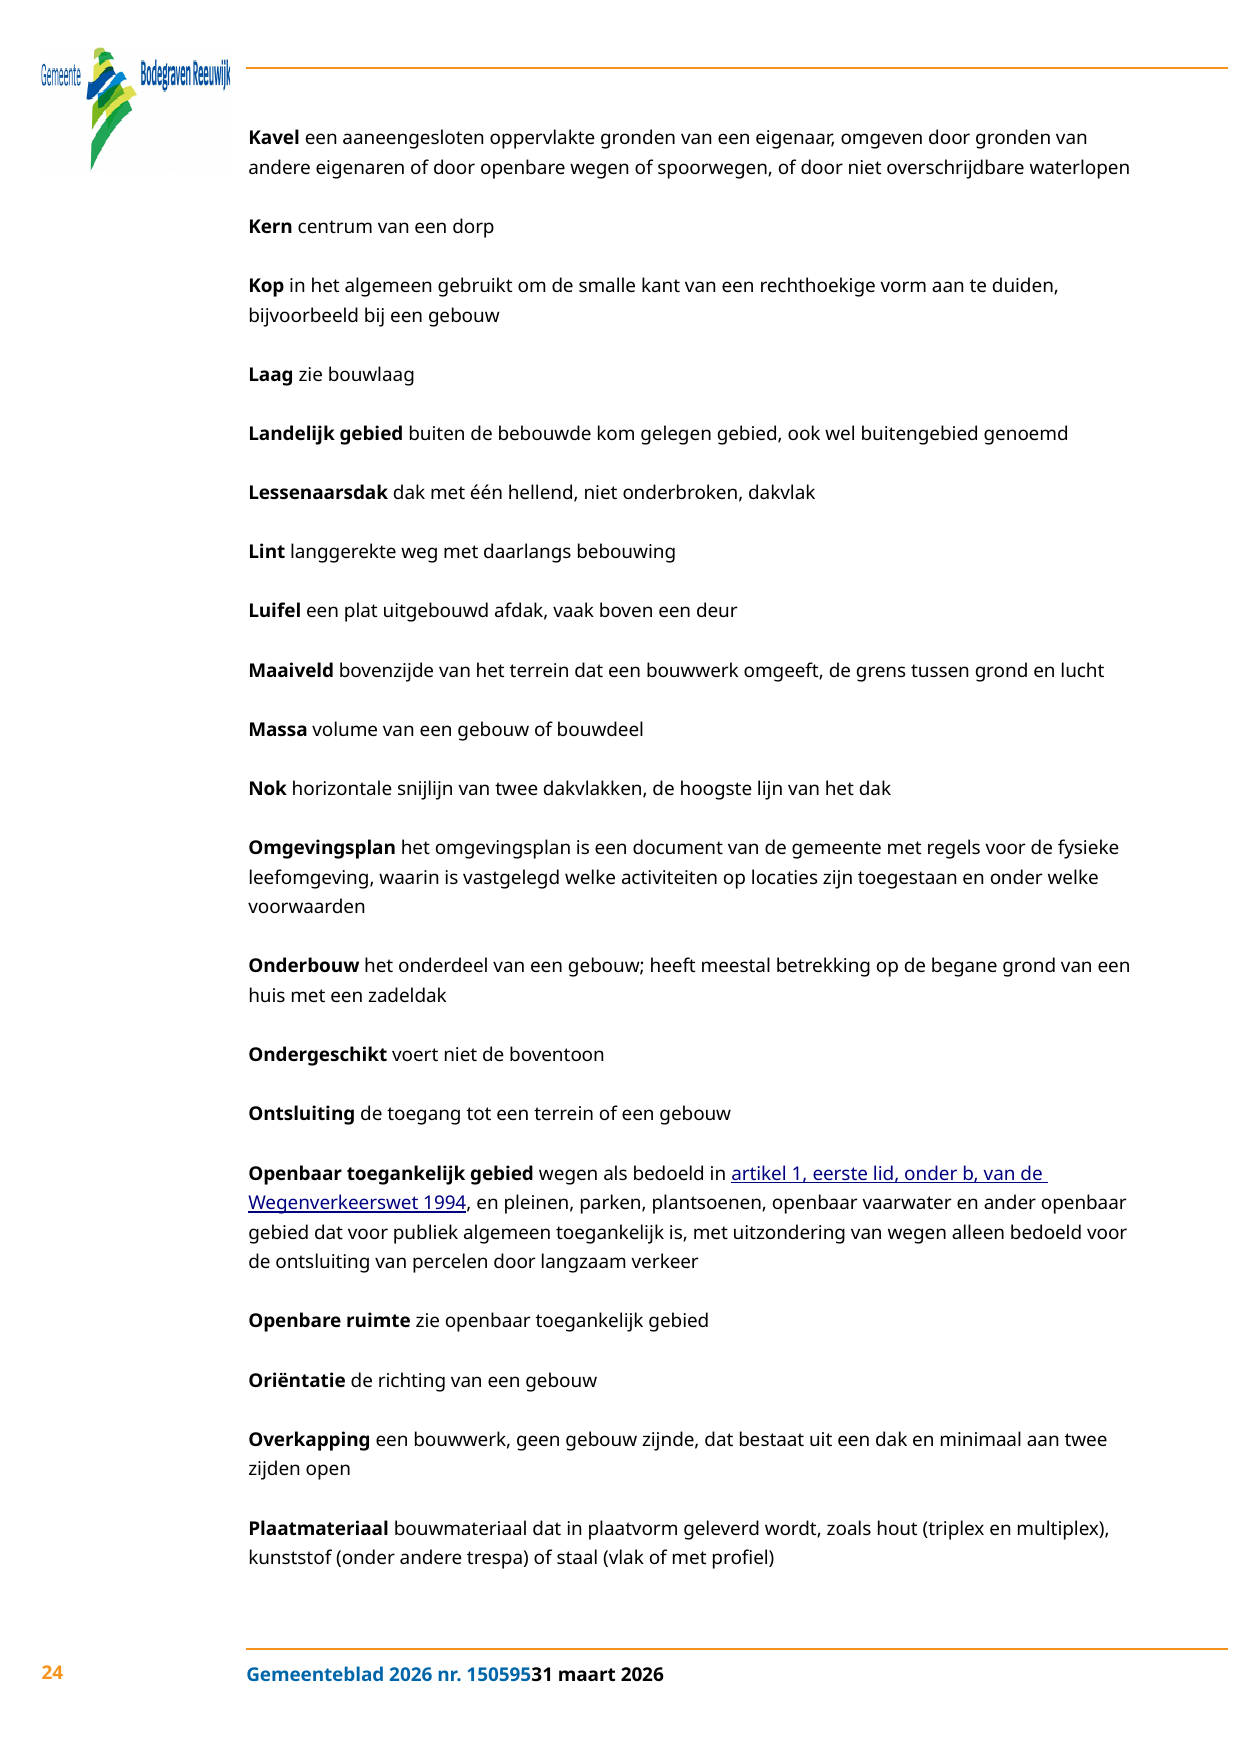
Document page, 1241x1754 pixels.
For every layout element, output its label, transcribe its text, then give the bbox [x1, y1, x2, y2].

text Kop in het algemeen gebruikt om de smalle kant van een rechthoekige vorm aan te duiden, bijvoorbeeld bij een gebouw [248, 272, 1152, 328]
text Omgevingsplan het omgevingsplan is een document van de gemeente met regels voor de fysieke leefomgeving, waarin is vastgelegd welke activiteiten op locaties zijn toegestaan en onder welke voorwaarden [248, 834, 1152, 919]
text Overkapping een bouwwerk, geen gebouw zijnde, dat bestaat uit een dak en minimaal aan twee zijden open [248, 1426, 1152, 1481]
text Plaatmateriaal bouwmateriaal dat in plaatvorm geleverd wordt, zoals hout (triplex en multiplex), kunststof (onder andere trespa) of staal (vlak of met profiel) [248, 1515, 1152, 1570]
text Onderbouw het onderdeel van een gebouw; heeft meestal betrekking op de begane grond van een huis met een zadeldak [248, 953, 1152, 1008]
text Openbaar toegankelijk gebied wegen als bedoeld in artikel 1, eerste lid, onder b, van de Wegenverkeerswet 1994, en pleinen, parken, plantsoenen, openbaar vaarwater en ander openbaar gebied dat voor publiek algemeen toegankelijk is, met uitzondering van wegen alleen bedoeld voor de ontsluiting van percelen door langzaam verkeer [248, 1160, 1152, 1274]
text Massa volume van een gebouw of bouwdeel [248, 716, 1152, 742]
picture [41, 47, 231, 172]
text Landelijk gebied buiten de bebouwde kom gelegen gebied, ook wel buitengebied genoemd [248, 420, 1152, 446]
text Lessenaarsdak dak met één hellend, niet onderbroken, dakvlak [248, 479, 1152, 505]
text Openbare ruimte zie openbaar toegankelijk gebied [248, 1308, 1152, 1333]
text Kavel een aaneengesloten oppervlakte gronden van een eigenaar, omgeven door gronden van andere eigenaren of door openbare wegen of spoorwegen, of door niet overschrijdbare waterlopen [248, 124, 1152, 180]
text Nok horizontale snijlijn van twee dakvlakken, de hoogste lijn van het dak [248, 775, 1152, 801]
text Lint langgerekte weg met daarlangs bebouwing [248, 538, 1152, 564]
text Ondergeschikt voert niet de boventoon [248, 1041, 1152, 1067]
text Oriëntatie de richting van een gebouw [248, 1367, 1152, 1393]
text Laag zie bouwlaag [248, 361, 1152, 387]
text Ontsluiting de toegang tot een terrein of een gebouw [248, 1101, 1152, 1126]
text Kern centrum van een dorp [248, 213, 1152, 239]
text Luifel een plat uitgebouwd afdak, vaak boven een deur [248, 598, 1152, 623]
text Maaiveld bovenzijde van het terrein dat een bouwwerk omgeeft, de grens tussen grond en lucht [248, 657, 1152, 683]
